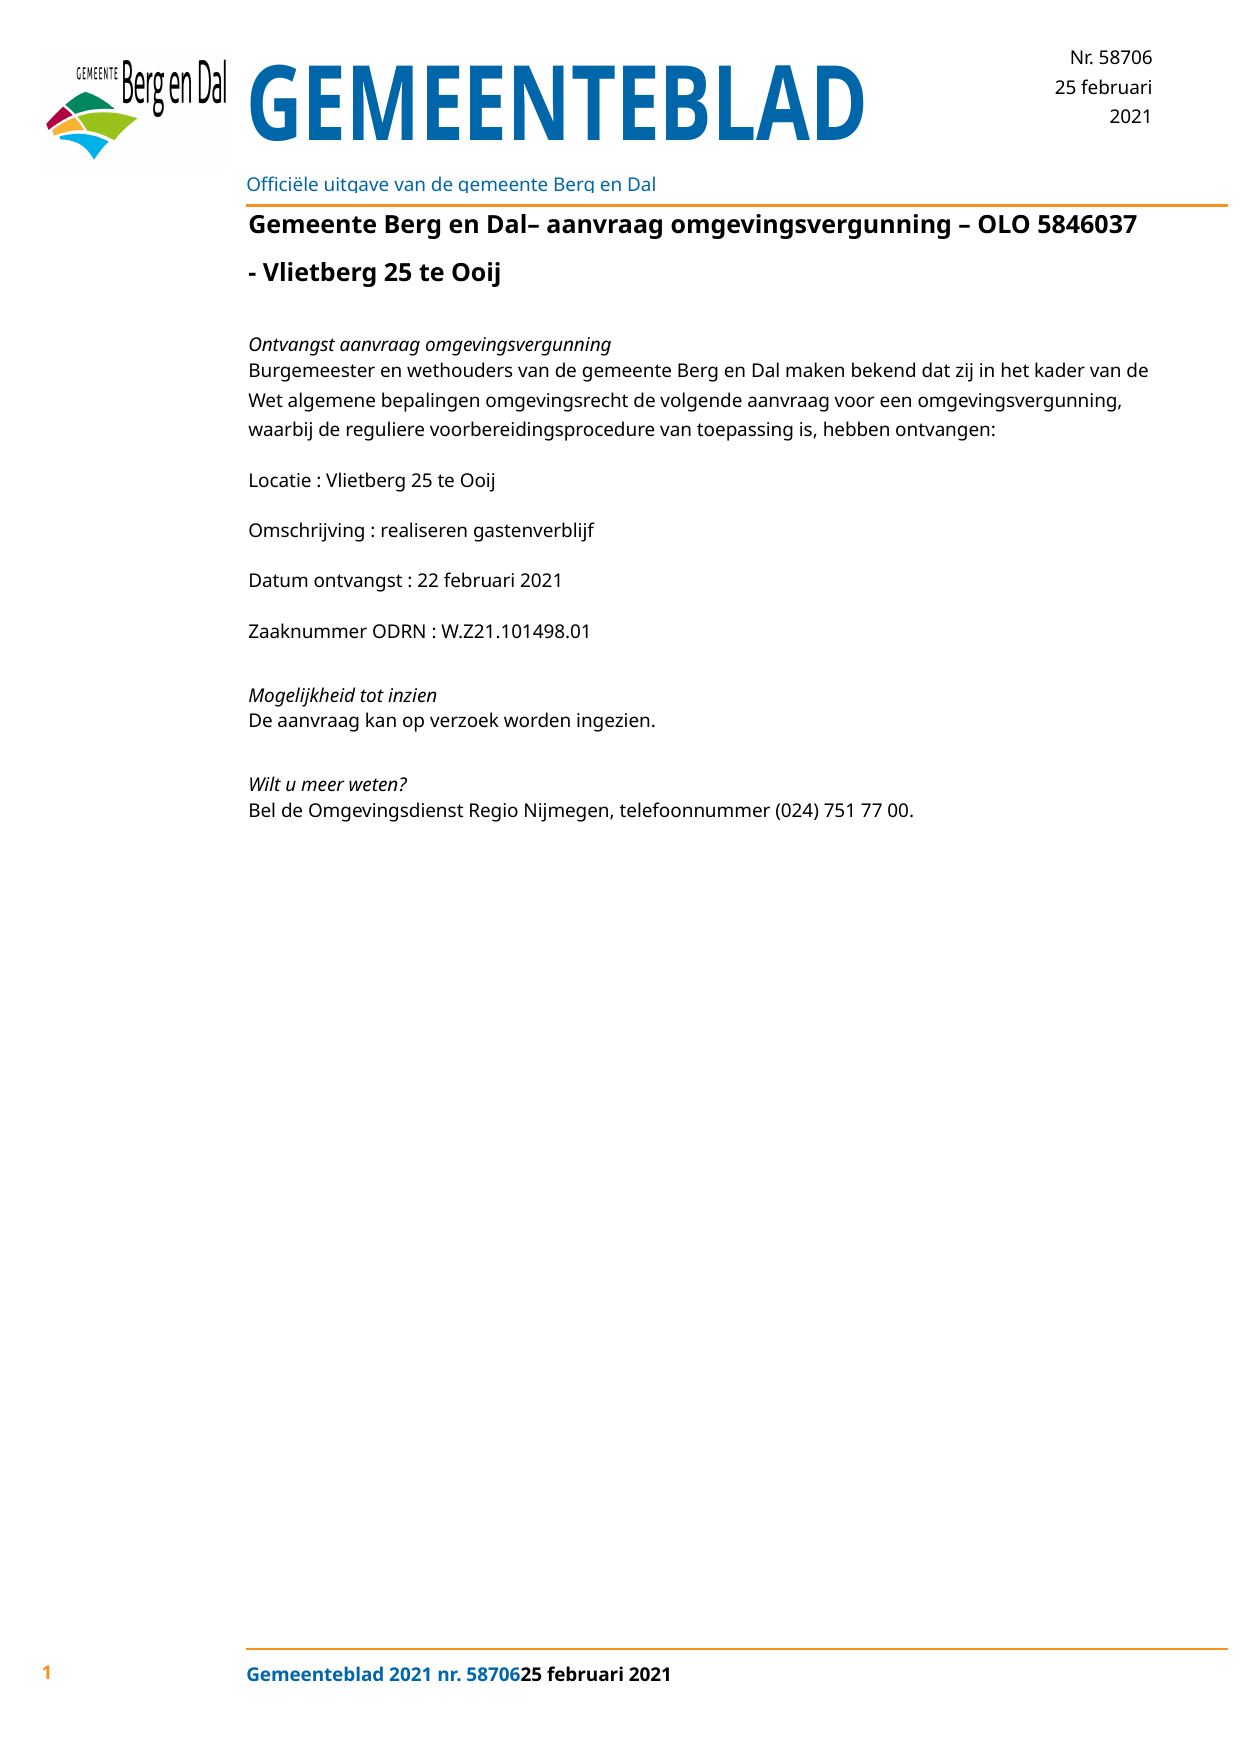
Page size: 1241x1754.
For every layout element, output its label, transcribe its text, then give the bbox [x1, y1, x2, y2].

text Datum ontvangst : 22 februari 2021 [248, 568, 1152, 593]
text Gemeente Berg en Dal– aanvraag omgevingsvergunning – OLO 5846037 - Vlietberg 25 te Ooij [248, 207, 1152, 288]
text De aanvraag kan op verzoek worden ingezien. [248, 708, 1152, 733]
text Wilt u meer weten? [248, 772, 1152, 797]
text Locatie : Vlietberg 25 te Ooij [248, 467, 1152, 492]
text Mogelijkheid tot inzien [248, 682, 1152, 708]
text Ontvangst aanvraag omgevingsvergunning [248, 331, 1152, 357]
text Zaaknummer ODRN : W.Z21.101498.01 [248, 618, 1152, 644]
text Burgemeester en wethouders van de gemeente Berg en Dal maken bekend dat zij in het kader van de Wet algemene bepalingen omgevingsrecht de volgende aanvraag voor een omgevingsvergunning, waarbij de reguliere voorbereidingsprocedure van toepassing is, hebben ontvangen: [248, 357, 1152, 442]
text Bel de Omgevingsdienst Regio Nijmegen, telefoonnummer (024) 751 77 00. [248, 797, 1152, 823]
text Omschrijving : realiseren gastenverblijf [248, 517, 1152, 543]
picture [41, 47, 231, 172]
